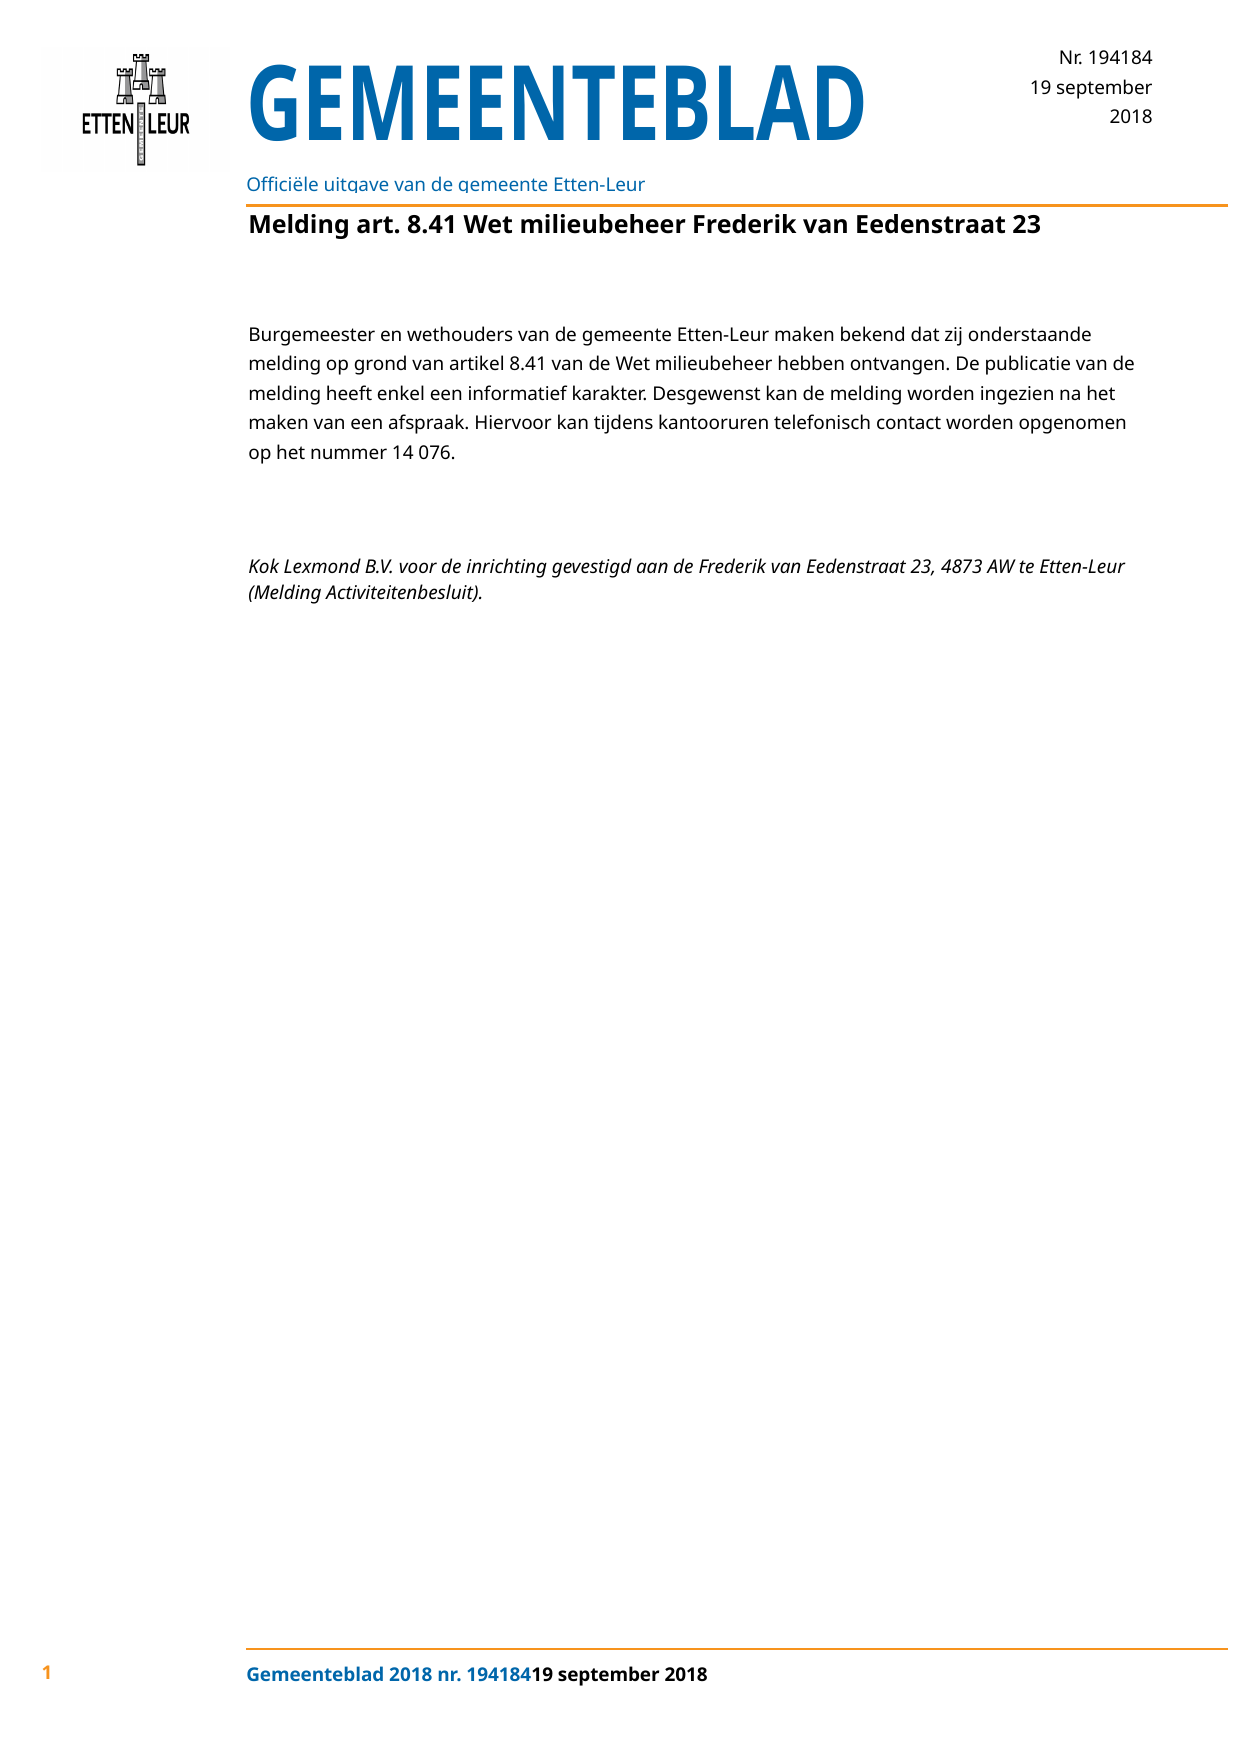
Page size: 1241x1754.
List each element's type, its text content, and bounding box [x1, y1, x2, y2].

picture [41, 47, 231, 172]
text Melding art. 8.41 Wet milieubeheer Frederik van Eedenstraat 23 [248, 207, 1152, 241]
text Kok Lexmond B.V. voor de inrichting gevestigd aan de Frederik van Eedenstraat 23, 4873 AW te Etten-Leur (Melding Activiteitenbesluit). [248, 553, 1152, 605]
text Burgemeester en wethouders van de gemeente Etten-Leur maken bekend dat zij onderstaande melding op grond van artikel 8.41 van de Wet milieubeheer hebben ontvangen. De publicatie van de melding heeft enkel een informatief karakter. Desgewenst kan de melding worden ingezien na het maken van een afspraak. Hiervoor kan tijdens kantooruren telefonisch contact worden opgenomen op het nummer 14 076. [248, 321, 1152, 465]
